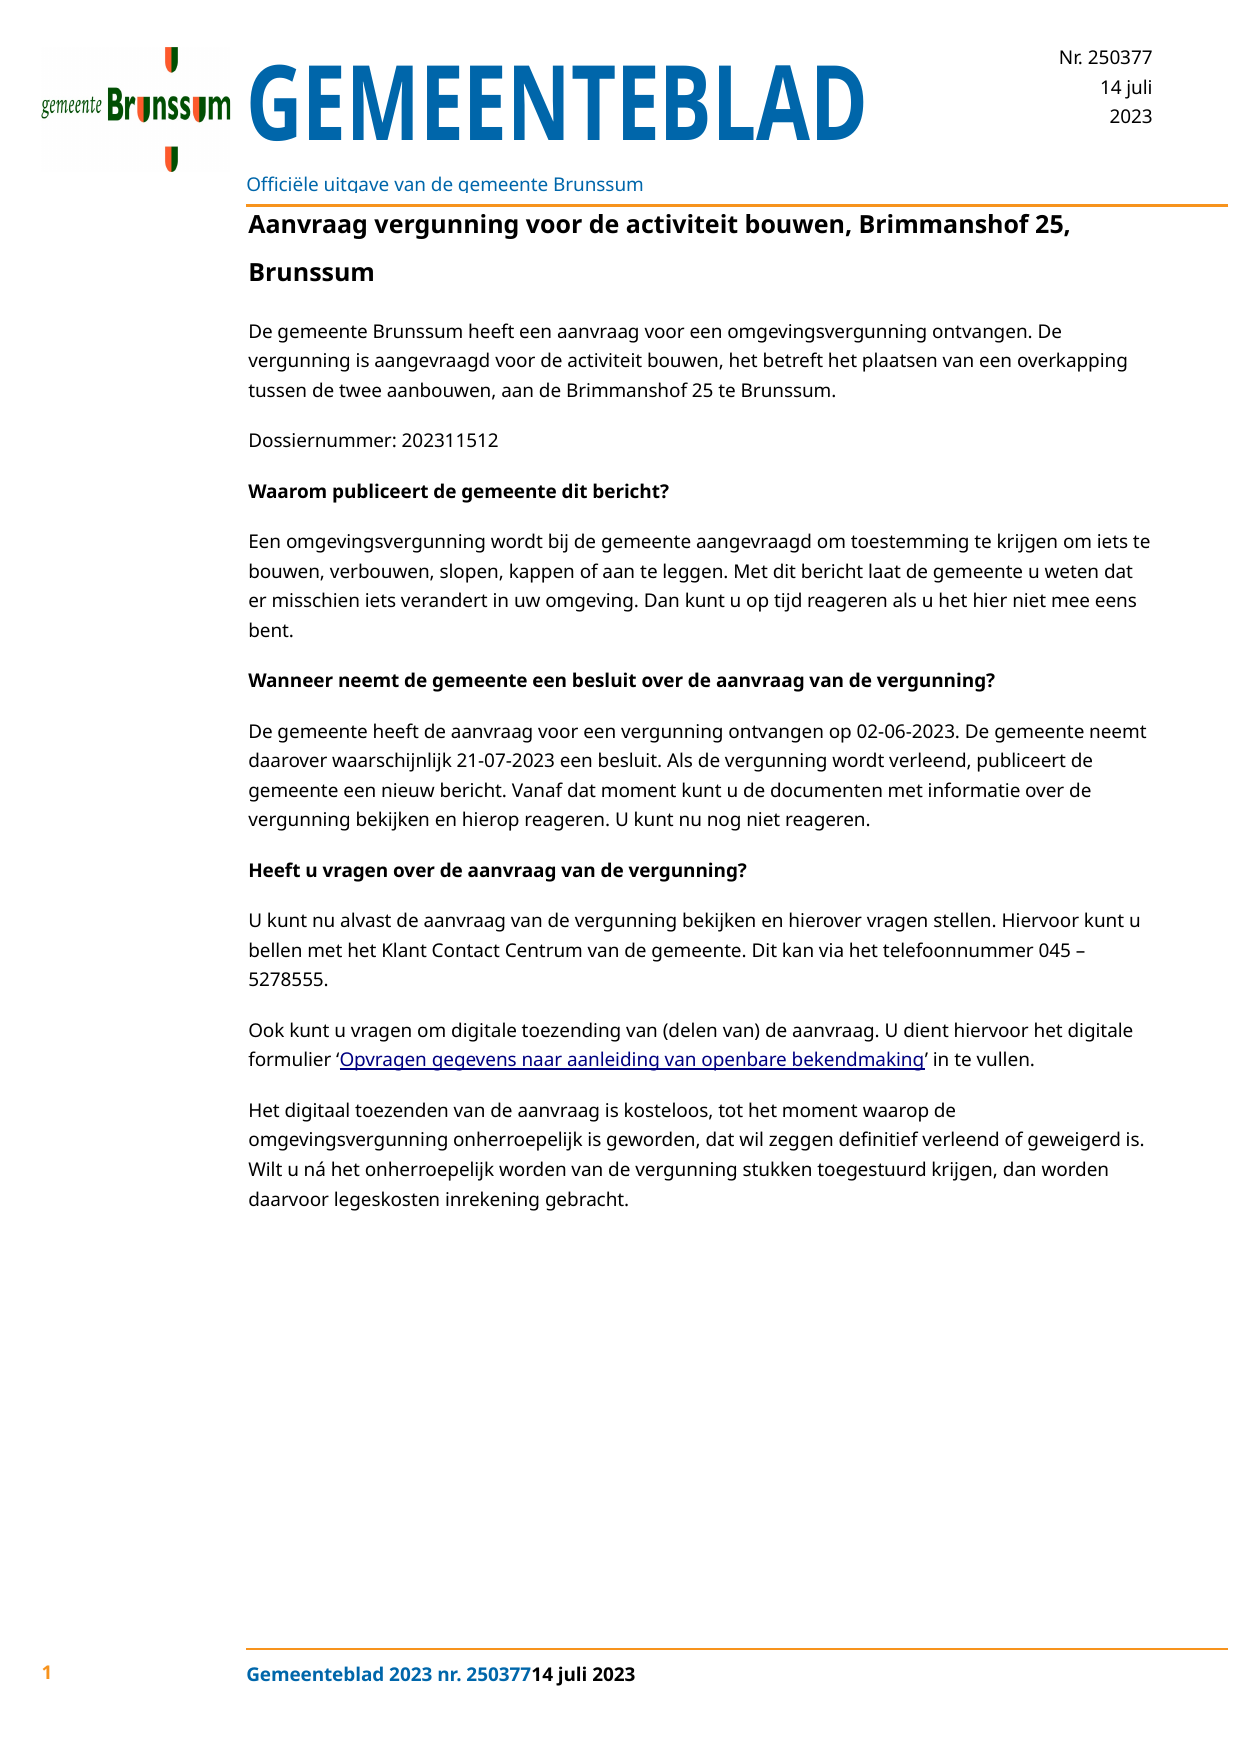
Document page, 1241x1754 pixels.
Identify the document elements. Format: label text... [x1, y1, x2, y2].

picture [41, 47, 231, 172]
text Dossiernummer: 202311512 [248, 427, 1152, 453]
text Een omgevingsvergunning wordt bij de gemeente aangevraagd om toestemming te krijgen om iets te bouwen, verbouwen, slopen, kappen of aan te leggen. Met dit bericht laat de gemeente u weten dat er misschien iets verandert in uw omgeving. Dan kunt u op tijd reageren als u het hier niet mee eens bent. [248, 528, 1152, 643]
text Het digitaal toezenden van de aanvraag is kosteloos, tot het moment waarop de omgevingsvergunning onherroepelijk is geworden, dat wil zeggen definitief verleend of geweigerd is. Wilt u ná het onherroepelijk worden van de vergunning stukken toegestuurd krijgen, dan worden daarvoor legeskosten inrekening gebracht. [248, 1097, 1152, 1212]
text Heeft u vragen over de aanvraag van de vergunning? [248, 857, 1152, 883]
text Aanvraag vergunning voor de activiteit bouwen, Brimmanshof 25, Brunssum [248, 207, 1152, 288]
text De gemeente Brunssum heeft een aanvraag voor een omgevingsvergunning ontvangen. De vergunning is aangevraagd voor de activiteit bouwen, het betreft het plaatsen van een overkapping tussen de twee aanbouwen, aan de Brimmanshof 25 te Brunssum. [248, 318, 1152, 403]
text U kunt nu alvast de aanvraag van de vergunning bekijken en hierover vragen stellen. Hiervoor kunt u bellen met het Klant Contact Centrum van de gemeente. Dit kan via het telefoonnummer 045 – 5278555. [248, 907, 1152, 992]
text Wanneer neemt de gemeente een besluit over de aanvraag van de vergunning? [248, 667, 1152, 693]
text Waarom publiceert de gemeente dit bericht? [248, 478, 1152, 504]
text Ook kunt u vragen om digitale toezending van (delen van) de aanvraag. U dient hiervoor het digitale formulier ‘Opvragen gegevens naar aanleiding van openbare bekendmaking’ in te vullen. [248, 1017, 1152, 1072]
text De gemeente heeft de aanvraag voor een vergunning ontvangen op 02-06-2023. De gemeente neemt daarover waarschijnlijk 21-07-2023 een besluit. Als de vergunning wordt verleend, publiceert de gemeente een nieuw bericht. Vanaf dat moment kunt u de documenten met informatie over de vergunning bekijken en hierop reageren. U kunt nu nog niet reageren. [248, 718, 1152, 832]
